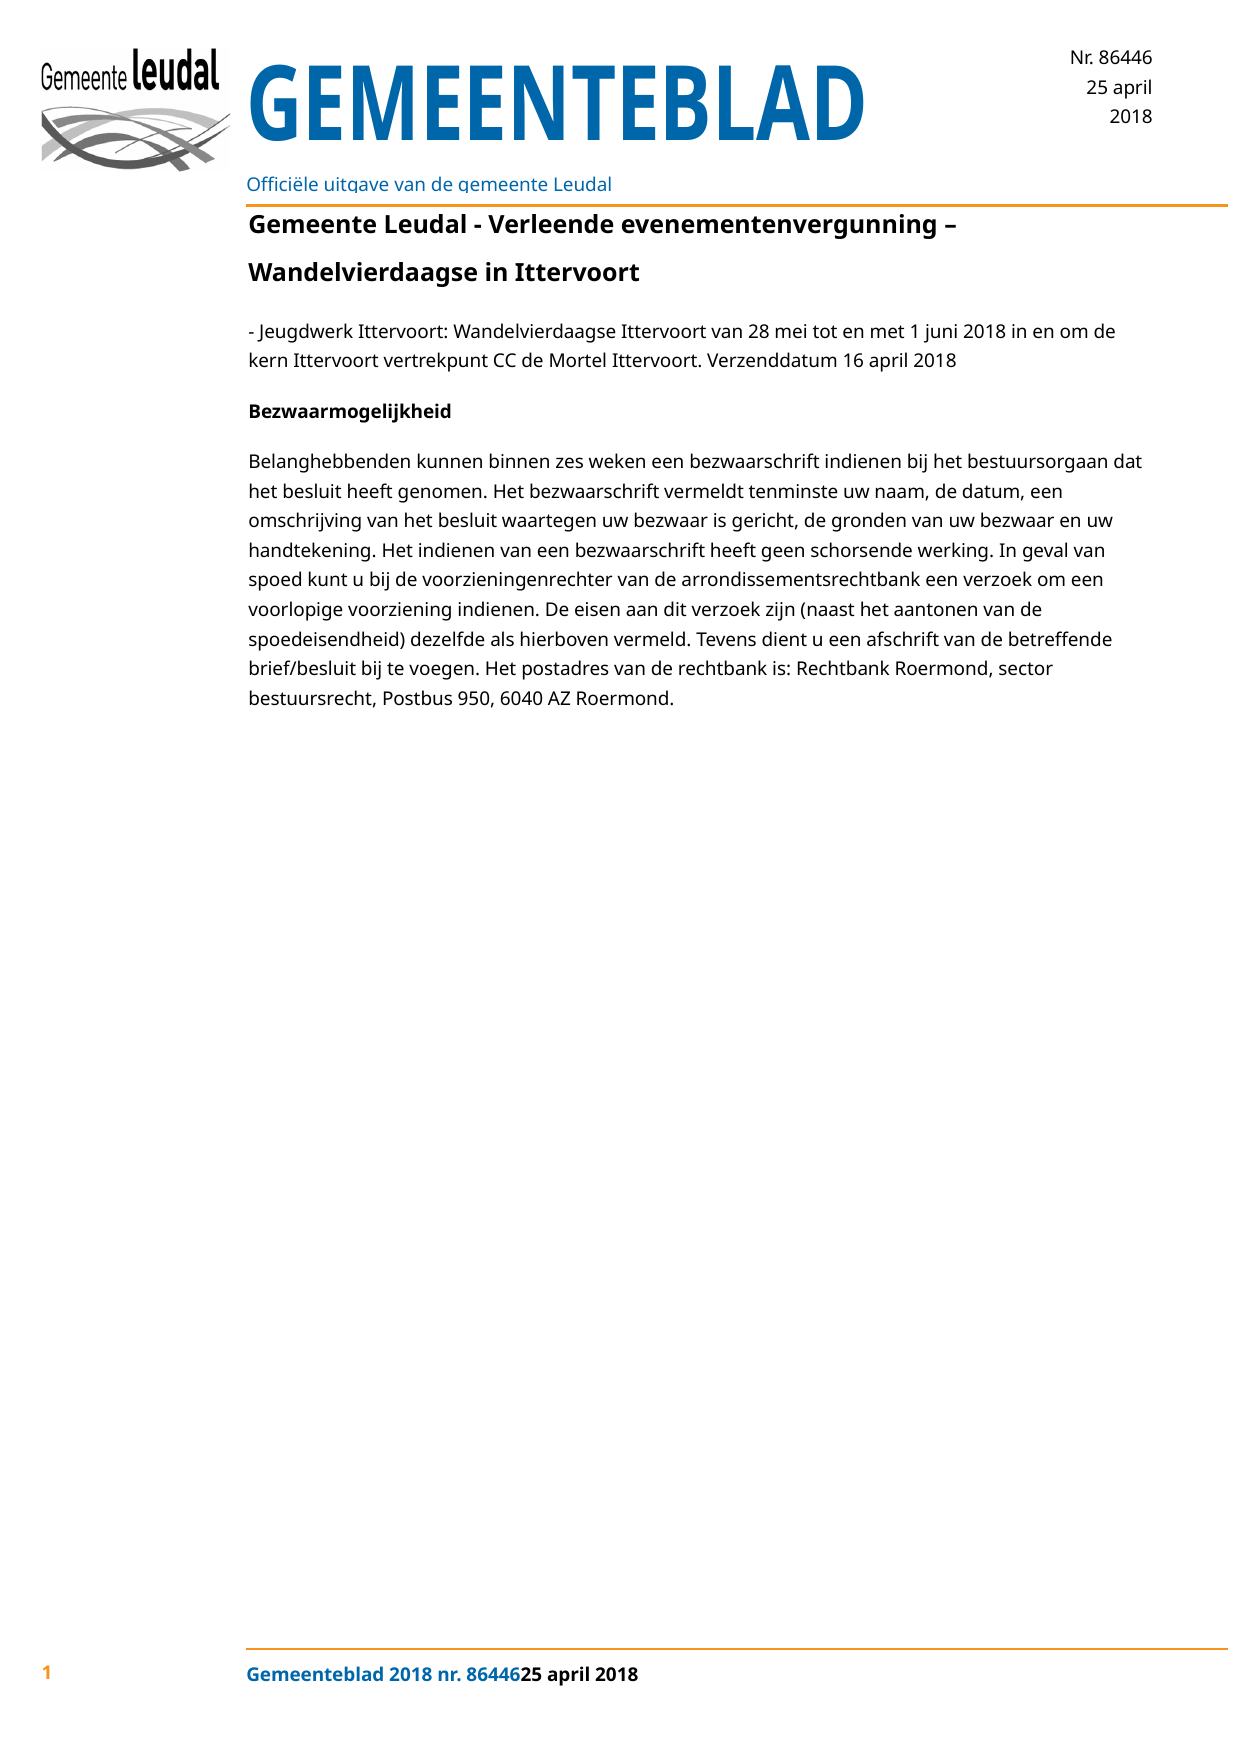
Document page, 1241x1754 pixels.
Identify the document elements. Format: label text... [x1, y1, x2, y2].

text - Jeugdwerk Ittervoort: Wandelvierdaagse Ittervoort van 28 mei tot en met 1 juni 2018 in en om de kern Ittervoort vertrekpunt CC de Mortel Ittervoort. Verzenddatum 16 april 2018 [248, 318, 1152, 373]
text Belanghebbenden kunnen binnen zes weken een bezwaarschrift indienen bij het bestuursorgaan dat het besluit heeft genomen. Het bezwaarschrift vermeldt tenminste uw naam, de datum, een omschrijving van het besluit waartegen uw bezwaar is gericht, de gronden van uw bezwaar en uw handtekening. Het indienen van een bezwaarschrift heeft geen schorsende werking. In geval van spoed kunt u bij de voorzieningenrechter van de arrondissementsrechtbank een verzoek om een voorlopige voorziening indienen. De eisen aan dit verzoek zijn (naast het aantonen van de spoedeisendheid) dezelfde als hierboven vermeld. Tevens dient u een afschrift van de betreffende brief/besluit bij te voegen. Het postadres van de rechtbank is: Rechtbank Roermond, sector bestuursrecht, Postbus 950, 6040 AZ Roermond. [248, 448, 1152, 711]
picture [41, 47, 231, 172]
text Gemeente Leudal - Verleende evenementenvergunning – Wandelvierdaagse in Ittervoort [248, 207, 1152, 288]
text Bezwaarmogelijkheid [248, 398, 1152, 424]
